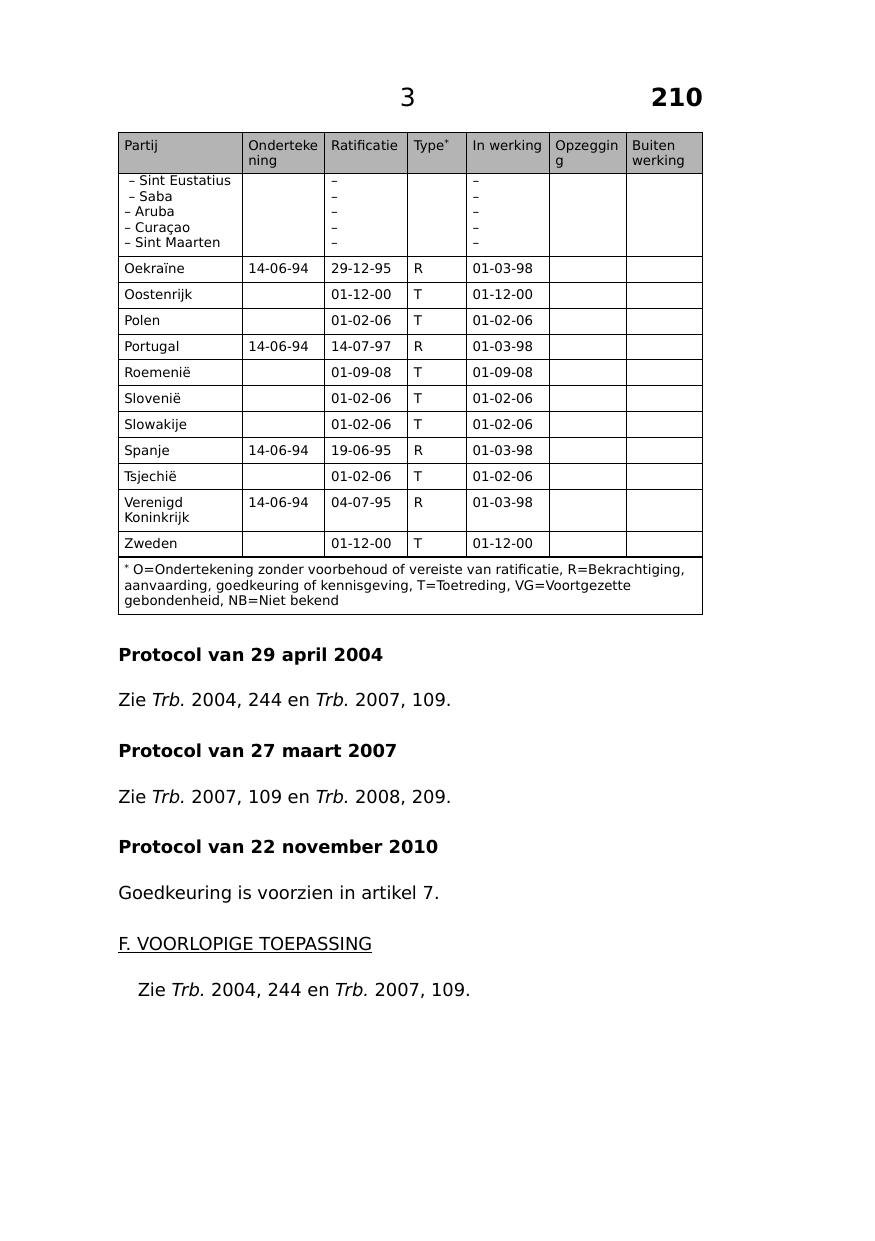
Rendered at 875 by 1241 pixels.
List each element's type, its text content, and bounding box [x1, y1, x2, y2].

table_cell 01-09-08 [325, 360, 407, 385]
table_cell [243, 220, 324, 235]
table_cell 29-12-95 [325, 257, 407, 282]
table_cell – [325, 235, 407, 256]
table_cell [627, 386, 702, 411]
table_cell 01-03-98 [467, 335, 549, 359]
table_cell [243, 235, 324, 256]
table_cell [550, 309, 626, 333]
table_cell 14-06-94 [243, 335, 324, 359]
table_cell – [467, 174, 549, 189]
table_cell Tsjechië [119, 464, 242, 489]
text Zie Trb. 2004, 244 en Trb. 2007, 109. [118, 690, 703, 711]
table_cell [627, 204, 702, 220]
table_cell [627, 490, 702, 531]
table_cell 01-12-00 [325, 532, 407, 556]
table_cell [627, 464, 702, 489]
table_header Ondertekening [243, 133, 324, 173]
table_header In werking [467, 133, 549, 173]
table_cell 14-06-94 [243, 257, 324, 282]
table_cell [550, 204, 626, 220]
table_cell [243, 386, 324, 411]
table_cell 14-07-97 [325, 335, 407, 359]
table_cell [627, 283, 702, 307]
table_cell [550, 174, 626, 189]
table_cell [550, 335, 626, 359]
table_cell 01-02-06 [467, 309, 549, 333]
table_cell – [467, 204, 549, 220]
table_cell Spanje [119, 438, 242, 463]
table_cell 01-02-06 [325, 412, 407, 437]
table_cell [550, 412, 626, 437]
table_cell 01-02-06 [325, 386, 407, 411]
table_cell [550, 438, 626, 463]
table_cell [243, 309, 324, 333]
table_cell [408, 174, 466, 189]
table_cell Oostenrijk [119, 283, 242, 307]
text Zie Trb. 2007, 109 en Trb. 2008, 209. [118, 787, 703, 807]
table_cell – Aruba [119, 204, 242, 220]
table_cell T [408, 464, 466, 489]
table_cell – Curaçao [119, 220, 242, 235]
table_cell [408, 235, 466, 256]
table_cell [627, 189, 702, 204]
table_cell R [408, 490, 466, 531]
table_cell [243, 283, 324, 307]
table_cell Zweden [119, 532, 242, 556]
table_cell – Sint Eustatius [119, 174, 242, 189]
table_cell [627, 220, 702, 235]
table_header Opzegging [550, 133, 626, 173]
table_cell R [408, 335, 466, 359]
table_cell Verenigd Koninkrijk [119, 490, 242, 531]
table_header Partij [119, 133, 242, 173]
table_cell 01-03-98 [467, 438, 549, 463]
table_cell [550, 283, 626, 307]
table_cell 04-07-95 [325, 490, 407, 531]
table_cell [627, 235, 702, 256]
table_cell 01-03-98 [467, 490, 549, 531]
subtitle Protocol van 27 maart 2007 [118, 741, 703, 762]
table_cell [550, 235, 626, 256]
table_cell 14-06-94 [243, 490, 324, 531]
table_cell [550, 464, 626, 489]
table_cell – [467, 189, 549, 204]
table_cell 01-09-08 [467, 360, 549, 385]
table_cell [627, 257, 702, 282]
table_cell Oekraïne [119, 257, 242, 282]
table_cell Portugal [119, 335, 242, 359]
table_cell 01-12-00 [467, 283, 549, 307]
table_cell 01-02-06 [325, 464, 407, 489]
table_cell 01-03-98 [467, 257, 549, 282]
table_cell T [408, 283, 466, 307]
table_cell – [325, 174, 407, 189]
text Zie Trb. 2004, 244 en Trb. 2007, 109. [118, 979, 703, 1000]
table_cell 01-12-00 [325, 283, 407, 307]
subtitle Protocol van 29 april 2004 [118, 644, 703, 665]
table_cell [550, 220, 626, 235]
table_cell T [408, 532, 466, 556]
table_cell Polen [119, 309, 242, 333]
table_cell – [325, 220, 407, 235]
table_cell [550, 189, 626, 204]
table_cell 19-06-95 [325, 438, 407, 463]
table_cell 01-12-00 [467, 532, 549, 556]
table_cell [627, 360, 702, 385]
table_cell R [408, 257, 466, 282]
table_cell T [408, 360, 466, 385]
table_cell [243, 360, 324, 385]
table_cell R [408, 438, 466, 463]
table_cell – [467, 220, 549, 235]
table_cell – Sint Maarten [119, 235, 242, 256]
table_cell T [408, 386, 466, 411]
table_cell [550, 490, 626, 531]
subtitle Protocol van 22 november 2010 [118, 837, 703, 858]
table_cell Slovenië [119, 386, 242, 411]
table_cell [243, 464, 324, 489]
table_cell – [325, 204, 407, 220]
table_cell [627, 335, 702, 359]
table_cell [627, 174, 702, 189]
table_cell 01-02-06 [467, 386, 549, 411]
table_cell 14-06-94 [243, 438, 324, 463]
table_cell – [467, 235, 549, 256]
table_cell [408, 204, 466, 220]
table_cell [550, 532, 626, 556]
table_header Ratificatie [325, 133, 407, 173]
table_cell [627, 412, 702, 437]
table_cell [243, 189, 324, 204]
table_cell T [408, 309, 466, 333]
table_cell [550, 386, 626, 411]
table_header Type* [408, 133, 466, 173]
table_cell Slowakije [119, 412, 242, 437]
table_cell [550, 257, 626, 282]
table_cell 01-02-06 [325, 309, 407, 333]
table_cell [627, 532, 702, 556]
table_cell Roemenië [119, 360, 242, 385]
table_cell [243, 174, 324, 189]
table_cell T [408, 412, 466, 437]
table_header Buiten werking [627, 133, 702, 173]
table_cell [550, 360, 626, 385]
table_cell 01-02-06 [467, 464, 549, 489]
table_cell – Saba [119, 189, 242, 204]
table_cell [243, 412, 324, 437]
text Goedkeuring is voorzien in artikel 7. [118, 883, 703, 904]
table_cell – [325, 189, 407, 204]
table_cell [408, 189, 466, 204]
table_cell [627, 309, 702, 333]
table_cell [243, 532, 324, 556]
table_cell [243, 204, 324, 220]
table_cell [408, 220, 466, 235]
subtitle F. VOORLOPIGE TOEPASSING [118, 934, 703, 954]
table_cell 01-02-06 [467, 412, 549, 437]
table_cell [627, 438, 702, 463]
table_cell * O=Ondertekening zonder voorbehoud of vereiste van ratificatie, R=Bekrachtiging, aanvaarding, goedkeuring of kennisgeving, T=Toetreding, VG=Voortgezette gebondenheid, NB=Niet bekend [119, 558, 702, 613]
